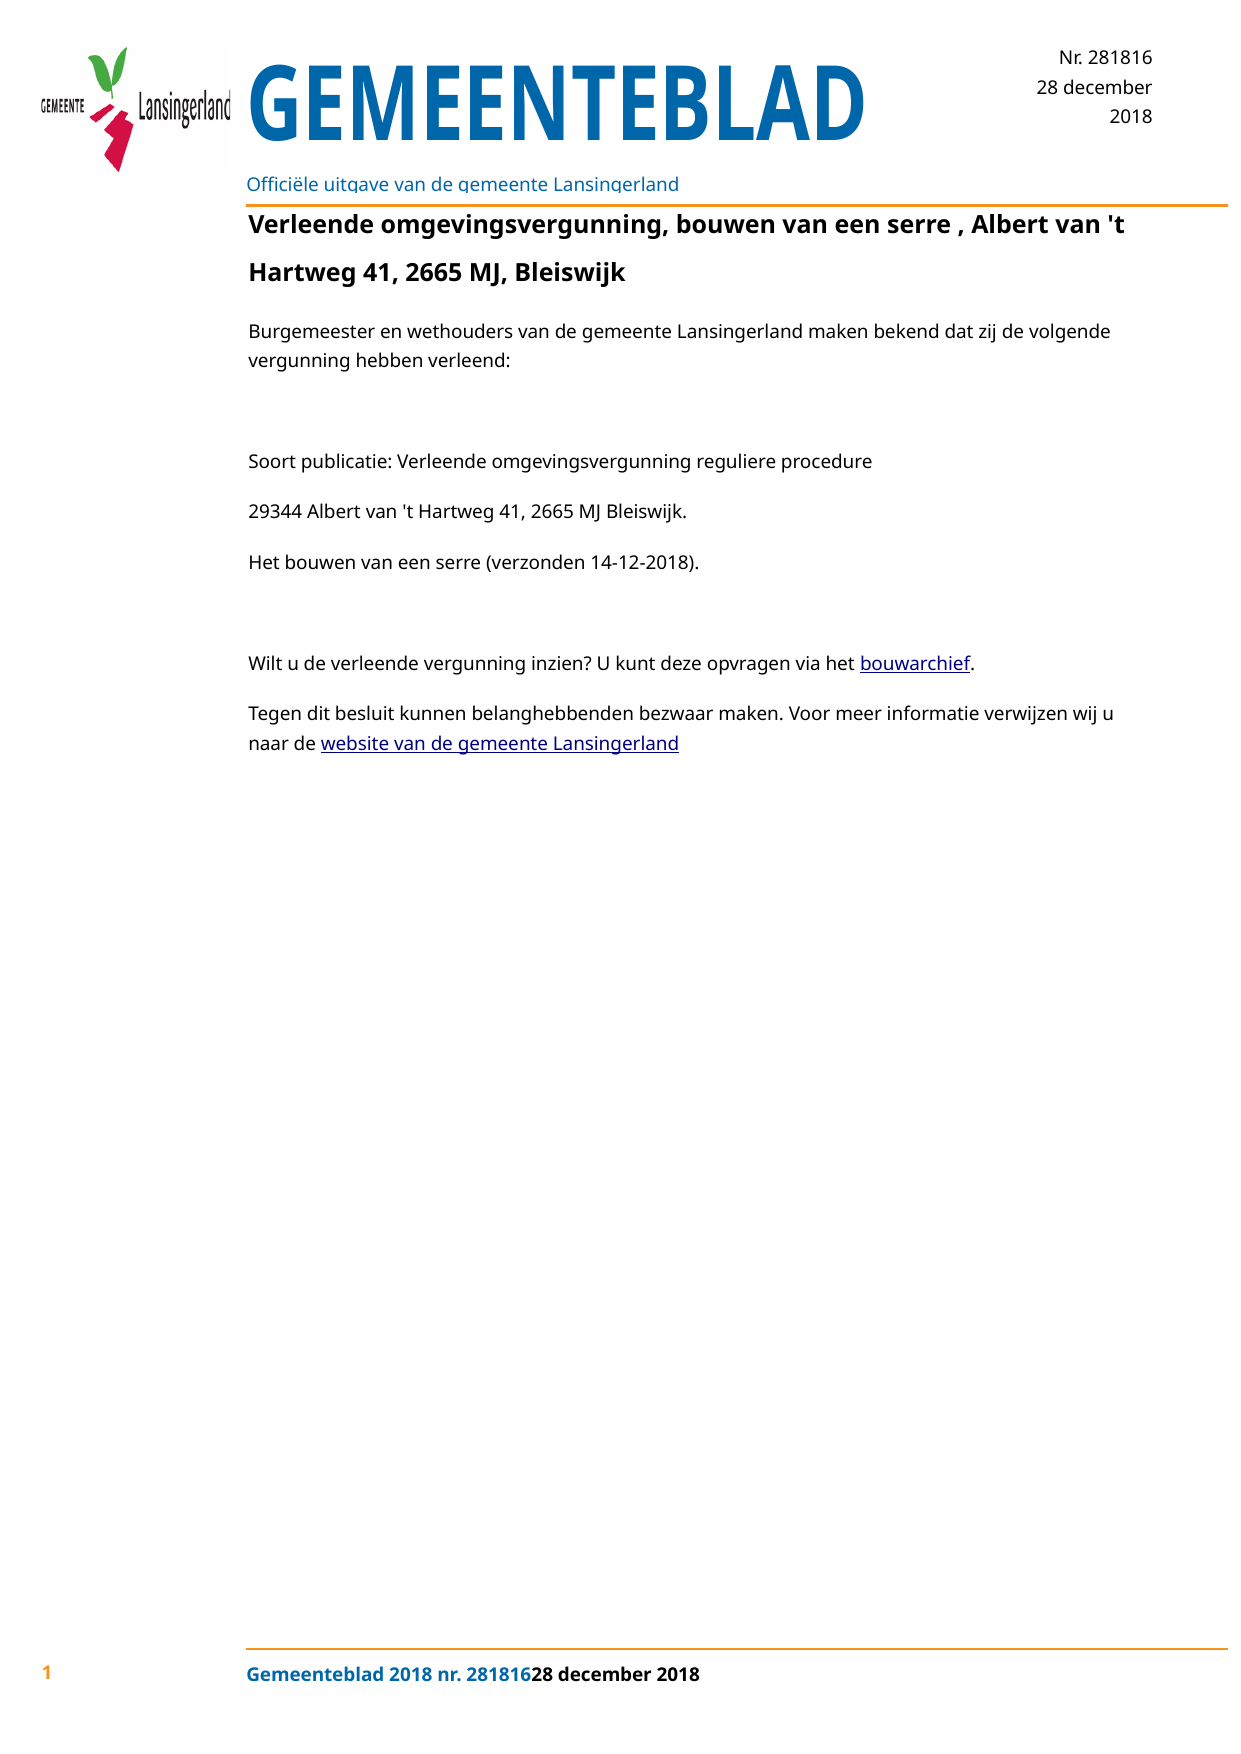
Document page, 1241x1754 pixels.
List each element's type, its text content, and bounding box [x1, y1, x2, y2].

text 29344 Albert van 't Hartweg 41, 2665 MJ Bleiswijk. [248, 499, 1152, 524]
text Wilt u de verleende vergunning inzien? U kunt deze opvragen via het bouwarchief. [248, 650, 1152, 676]
text Soort publicatie: Verleende omgevingsvergunning reguliere procedure [248, 448, 1152, 474]
text Tegen dit besluit kunnen belanghebbenden bezwaar maken. Voor meer informatie verwijzen wij u naar de website van de gemeente Lansingerland [248, 700, 1152, 756]
text Verleende omgevingsvergunning, bouwen van een serre , Albert van 't Hartweg 41, 2665 MJ, Bleiswijk [248, 207, 1152, 288]
text Burgemeester en wethouders van de gemeente Lansingerland maken bekend dat zij de volgende vergunning hebben verleend: [248, 318, 1152, 373]
picture [41, 47, 231, 172]
text Het bouwen van een serre (verzonden 14-12-2018). [248, 549, 1152, 575]
